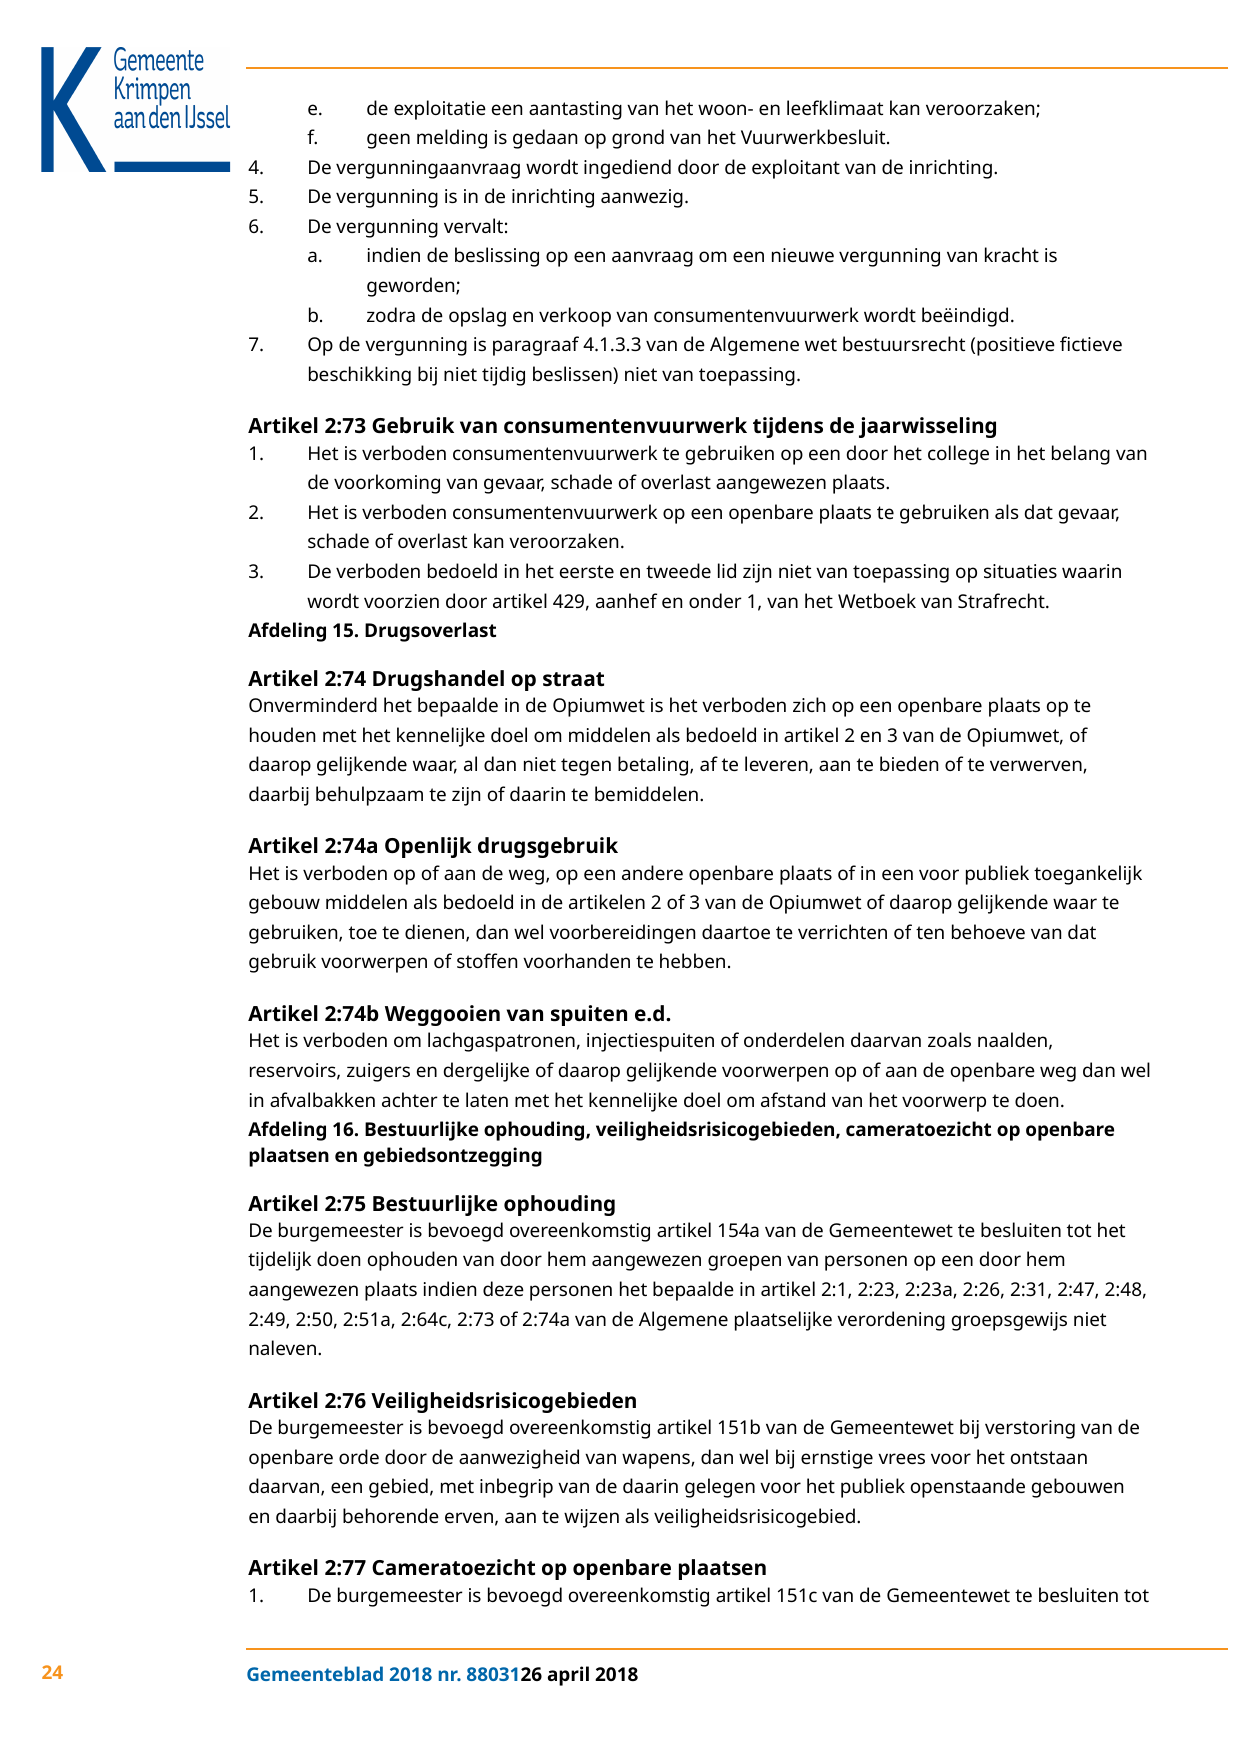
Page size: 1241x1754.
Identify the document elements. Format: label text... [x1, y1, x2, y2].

text Artikel 2:73 Gebruik van consumentenvuurwerk tijdens de jaarwisseling [248, 411, 1152, 440]
list De burgemeester is bevoegd overeenkomstig artikel 151c van de Gemeentewet te besluiten tot [248, 1582, 1152, 1608]
list De vergunningaanvraag wordt ingediend door de exploitant van de inrichting. [248, 154, 1152, 180]
list Het is verboden consumentenvuurwerk op een openbare plaats te gebruiken als dat gevaar, schade of overlast kan veroorzaken. [248, 499, 1152, 554]
list Het is verboden consumentenvuurwerk te gebruiken op een door het college in het belang van de voorkoming van gevaar, schade of overlast aangewezen plaats. [248, 440, 1152, 495]
list de exploitatie een aantasting van het woon- en leefklimaat kan veroorzaken; [307, 95, 1152, 121]
text Artikel 2:75 Bestuurlijke ophouding [248, 1189, 1152, 1217]
list indien de beslissing op een aanvraag om een nieuwe vergunning van kracht is geworden; [307, 243, 1152, 298]
list De verboden bedoeld in het eerste en tweede lid zijn niet van toepassing op situaties waarin wordt voorzien door artikel 429, aanhef en onder 1, van het Wetboek van Strafrecht. [248, 558, 1152, 613]
picture [41, 47, 231, 172]
text Het is verboden op of aan de weg, op een andere openbare plaats of in een voor publiek toegankelijk gebouw middelen als bedoeld in de artikelen 2 of 3 van de Opiumwet of daarop gelijkende waar te gebruiken, toe te dienen, dan wel voorbereidingen daartoe te verrichten of ten behoeve van dat gebruik voorwerpen of stoffen voorhanden te hebben. [248, 860, 1152, 974]
text Afdeling 16. Bestuurlijke ophouding, veiligheidsrisicogebieden, cameratoezicht op openbare plaatsen en gebiedsontzegging [248, 1116, 1152, 1168]
text Artikel 2:77 Cameratoezicht op openbare plaatsen [248, 1553, 1152, 1582]
list zodra de opslag en verkoop van consumentenvuurwerk wordt beëindigd. [307, 302, 1152, 328]
text Artikel 2:74 Drugshandel op straat [248, 664, 1152, 692]
text De burgemeester is bevoegd overeenkomstig artikel 151b van de Gemeentewet bij verstoring van de openbare orde door de aanwezigheid van wapens, dan wel bij ernstige vrees voor het ontstaan daarvan, een gebied, met inbegrip van de daarin gelegen voor het publiek openstaande gebouwen en daarbij behorende erven, aan te wijzen als veiligheidsrisicogebied. [248, 1414, 1152, 1529]
text Artikel 2:74a Openlijk drugsgebruik [248, 832, 1152, 860]
text De burgemeester is bevoegd overeenkomstig artikel 154a van de Gemeentewet te besluiten tot het tijdelijk doen ophouden van door hem aangewezen groepen van personen op een door hem aangewezen plaats indien deze personen het bepaalde in artikel 2:1, 2:23, 2:23a, 2:26, 2:31, 2:47, 2:48, 2:49, 2:50, 2:51a, 2:64c, 2:73 of 2:74a van de Algemene plaatselijke verordening groepsgewijs niet naleven. [248, 1217, 1152, 1361]
list De vergunning is in de inrichting aanwezig. [248, 183, 1152, 209]
text Onverminderd het bepaalde in de Opiumwet is het verboden zich op een openbare plaats op te houden met het kennelijke doel om middelen als bedoeld in artikel 2 en 3 van de Opiumwet, of daarop gelijkende waar, al dan niet tegen betaling, af te leveren, aan te bieden of te verwerven, daarbij behulpzaam te zijn of daarin te bemiddelen. [248, 692, 1152, 807]
text Artikel 2:74b Weggooien van spuiten e.d. [248, 999, 1152, 1028]
list geen melding is gedaan op grond van het Vuurwerkbesluit. [307, 124, 1152, 150]
list De vergunning vervalt: [248, 213, 1152, 239]
text Artikel 2:76 Veiligheidsrisicogebieden [248, 1386, 1152, 1414]
text Afdeling 15. Drugsoverlast [248, 617, 1152, 643]
list Op de vergunning is paragraaf 4.1.3.3 van de Algemene wet bestuursrecht (positieve fictieve beschikking bij niet tijdig beslissen) niet van toepassing. [248, 331, 1152, 387]
text Het is verboden om lachgaspatronen, injectiespuiten of onderdelen daarvan zoals naalden, reservoirs, zuigers en dergelijke of daarop gelijkende voorwerpen op of aan de openbare weg dan wel in afvalbakken achter te laten met het kennelijke doel om afstand van het voorwerp te doen. [248, 1028, 1152, 1112]
